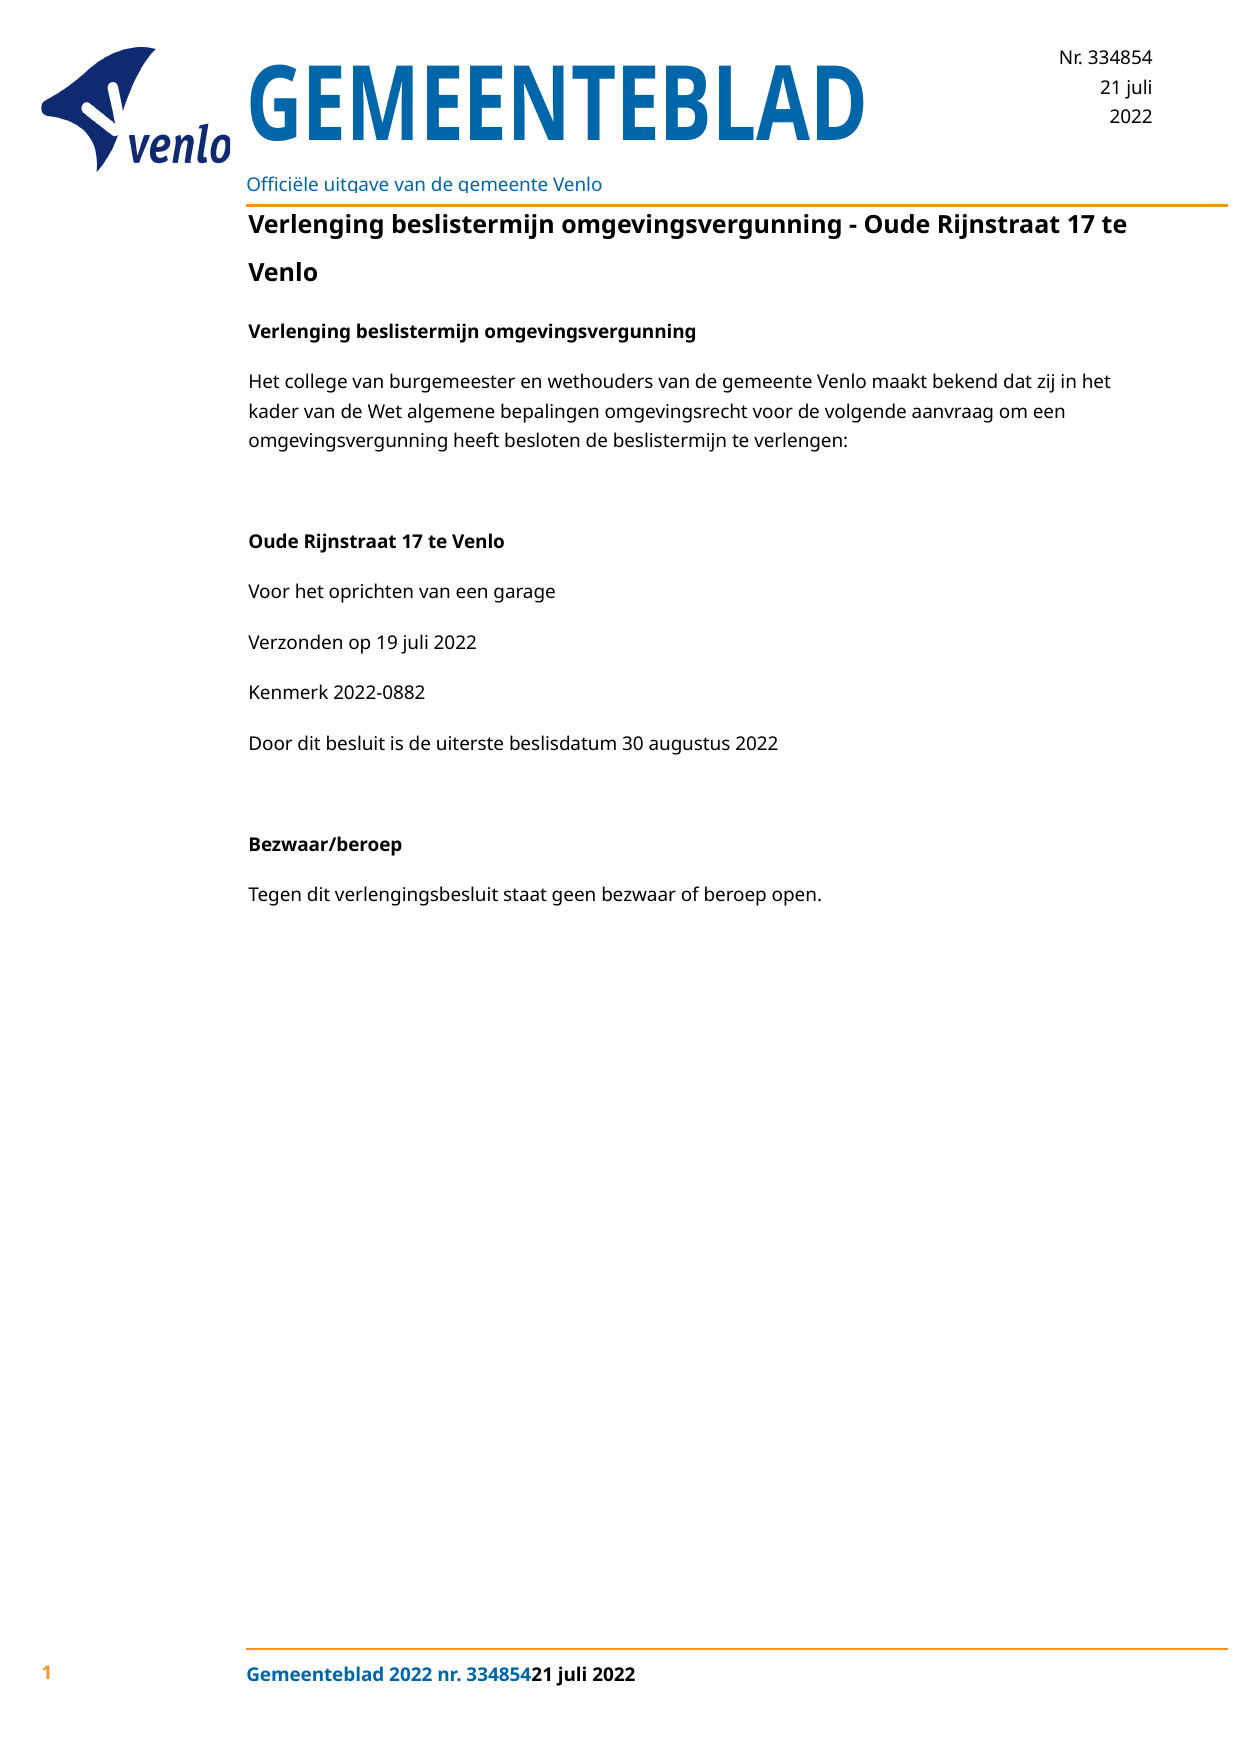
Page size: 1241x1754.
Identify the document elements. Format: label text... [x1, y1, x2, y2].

picture [41, 47, 231, 172]
text Bezwaar/beroep [248, 831, 1152, 857]
text Verlenging beslistermijn omgevingsvergunning - Oude Rijnstraat 17 te Venlo [248, 207, 1152, 288]
text Door dit besluit is de uiterste beslisdatum 30 augustus 2022 [248, 730, 1152, 756]
text Kenmerk 2022-0882 [248, 679, 1152, 705]
text Tegen dit verlengingsbesluit staat geen bezwaar of beroep open. [248, 881, 1152, 907]
text Verlenging beslistermijn omgevingsvergunning [248, 318, 1152, 344]
text Oude Rijnstraat 17 te Venlo [248, 528, 1152, 554]
text Het college van burgemeester en wethouders van de gemeente Venlo maakt bekend dat zij in het kader van de Wet algemene bepalingen omgevingsrecht voor de volgende aanvraag om een omgevingsvergunning heeft besloten de beslistermijn te verlengen: [248, 368, 1152, 453]
text Verzonden op 19 juli 2022 [248, 629, 1152, 655]
text Voor het oprichten van een garage [248, 579, 1152, 604]
